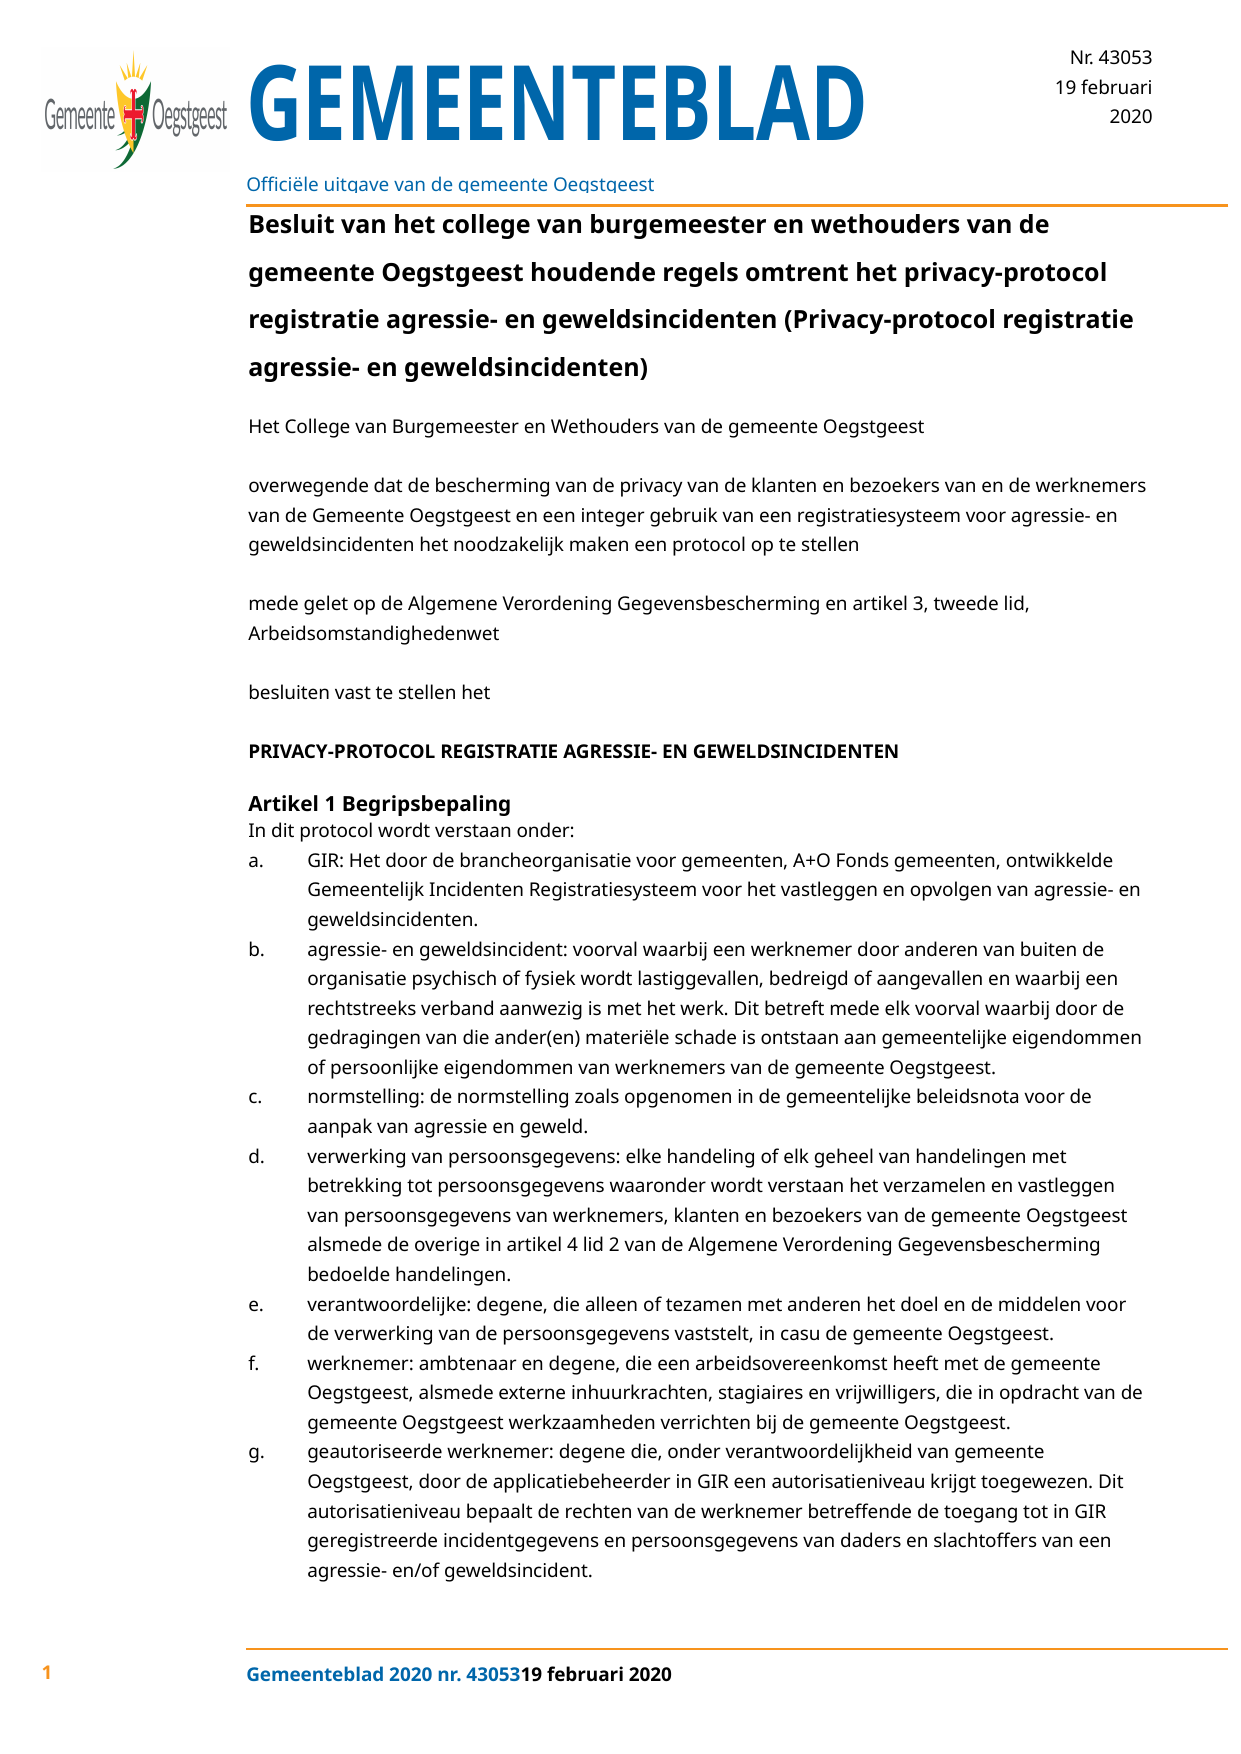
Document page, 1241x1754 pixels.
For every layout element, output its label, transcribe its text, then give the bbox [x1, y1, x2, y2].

list werknemer: ambtenaar en degene, die een arbeidsovereenkomst heeft met de gemeente Oegstgeest, alsmede externe inhuurkrachten, stagiaires en vrijwilligers, die in opdracht van de gemeente Oegstgeest werkzaamheden verrichten bij de gemeente Oegstgeest. [248, 1350, 1152, 1435]
text PRIVACY-PROTOCOL REGISTRATIE AGRESSIE- EN GEWELDSINCIDENTEN [248, 738, 1152, 764]
picture [41, 47, 231, 172]
text besluiten vast te stellen het [248, 679, 1152, 705]
text In dit protocol wordt verstaan onder: [248, 817, 1152, 843]
text Artikel 1 Begripsbepaling [248, 789, 1152, 817]
text Besluit van het college van burgemeester en wethouders van de gemeente Oegstgeest houdende regels omtrent het privacy-protocol registratie agressie- en geweldsincidenten (Privacy-protocol registratie agressie- en geweldsincidenten) [248, 207, 1152, 384]
list geautoriseerde werknemer: degene die, onder verantwoordelijkheid van gemeente Oegstgeest, door de applicatiebeheerder in GIR een autorisatieniveau krijgt toegewezen. Dit autorisatieniveau bepaalt de rechten van de werknemer betreffende de toegang tot in GIR geregistreerde incidentgegevens en persoonsgegevens van daders en slachtoffers van een agressie- en/of geweldsincident. [248, 1439, 1152, 1583]
list agressie- en geweldsincident: voorval waarbij een werknemer door anderen van buiten de organisatie psychisch of fysiek wordt lastiggevallen, bedreigd of aangevallen en waarbij een rechtstreeks verband aanwezig is met het werk. Dit betreft mede elk voorval waarbij door de gedragingen van die ander(en) materiële schade is ontstaan aan gemeentelijke eigendommen of persoonlijke eigendommen van werknemers van de gemeente Oegstgeest. [248, 936, 1152, 1080]
list verantwoordelijke: degene, die alleen of tezamen met anderen het doel en de middelen voor de verwerking van de persoonsgegevens vaststelt, in casu de gemeente Oegstgeest. [248, 1291, 1152, 1346]
text mede gelet op de Algemene Verordening Gegevensbescherming en artikel 3, tweede lid, Arbeidsomstandighedenwet [248, 591, 1152, 646]
list verwerking van persoonsgegevens: elke handeling of elk geheel van handelingen met betrekking tot persoonsgegevens waaronder wordt verstaan het verzamelen en vastleggen van persoonsgegevens van werknemers, klanten en bezoekers van de gemeente Oegstgeest alsmede de overige in artikel 4 lid 2 van de Algemene Verordening Gegevensbescherming bedoelde handelingen. [248, 1143, 1152, 1287]
text overwegende dat de bescherming van de privacy van de klanten en bezoekers van en de werknemers van de Gemeente Oegstgeest en een integer gebruik van een registratiesysteem voor agressie- en geweldsincidenten het noodzakelijk maken een protocol op te stellen [248, 472, 1152, 557]
list normstelling: de normstelling zoals opgenomen in de gemeentelijke beleidsnota voor de aanpak van agressie en geweld. [248, 1084, 1152, 1139]
text Het College van Burgemeester en Wethouders van de gemeente Oegstgeest [248, 413, 1152, 439]
list GIR: Het door de brancheorganisatie voor gemeenten, A+O Fonds gemeenten, ontwikkelde Gemeentelijk Incidenten Registratiesysteem voor het vastleggen en opvolgen van agressie- en geweldsincidenten. [248, 847, 1152, 932]
